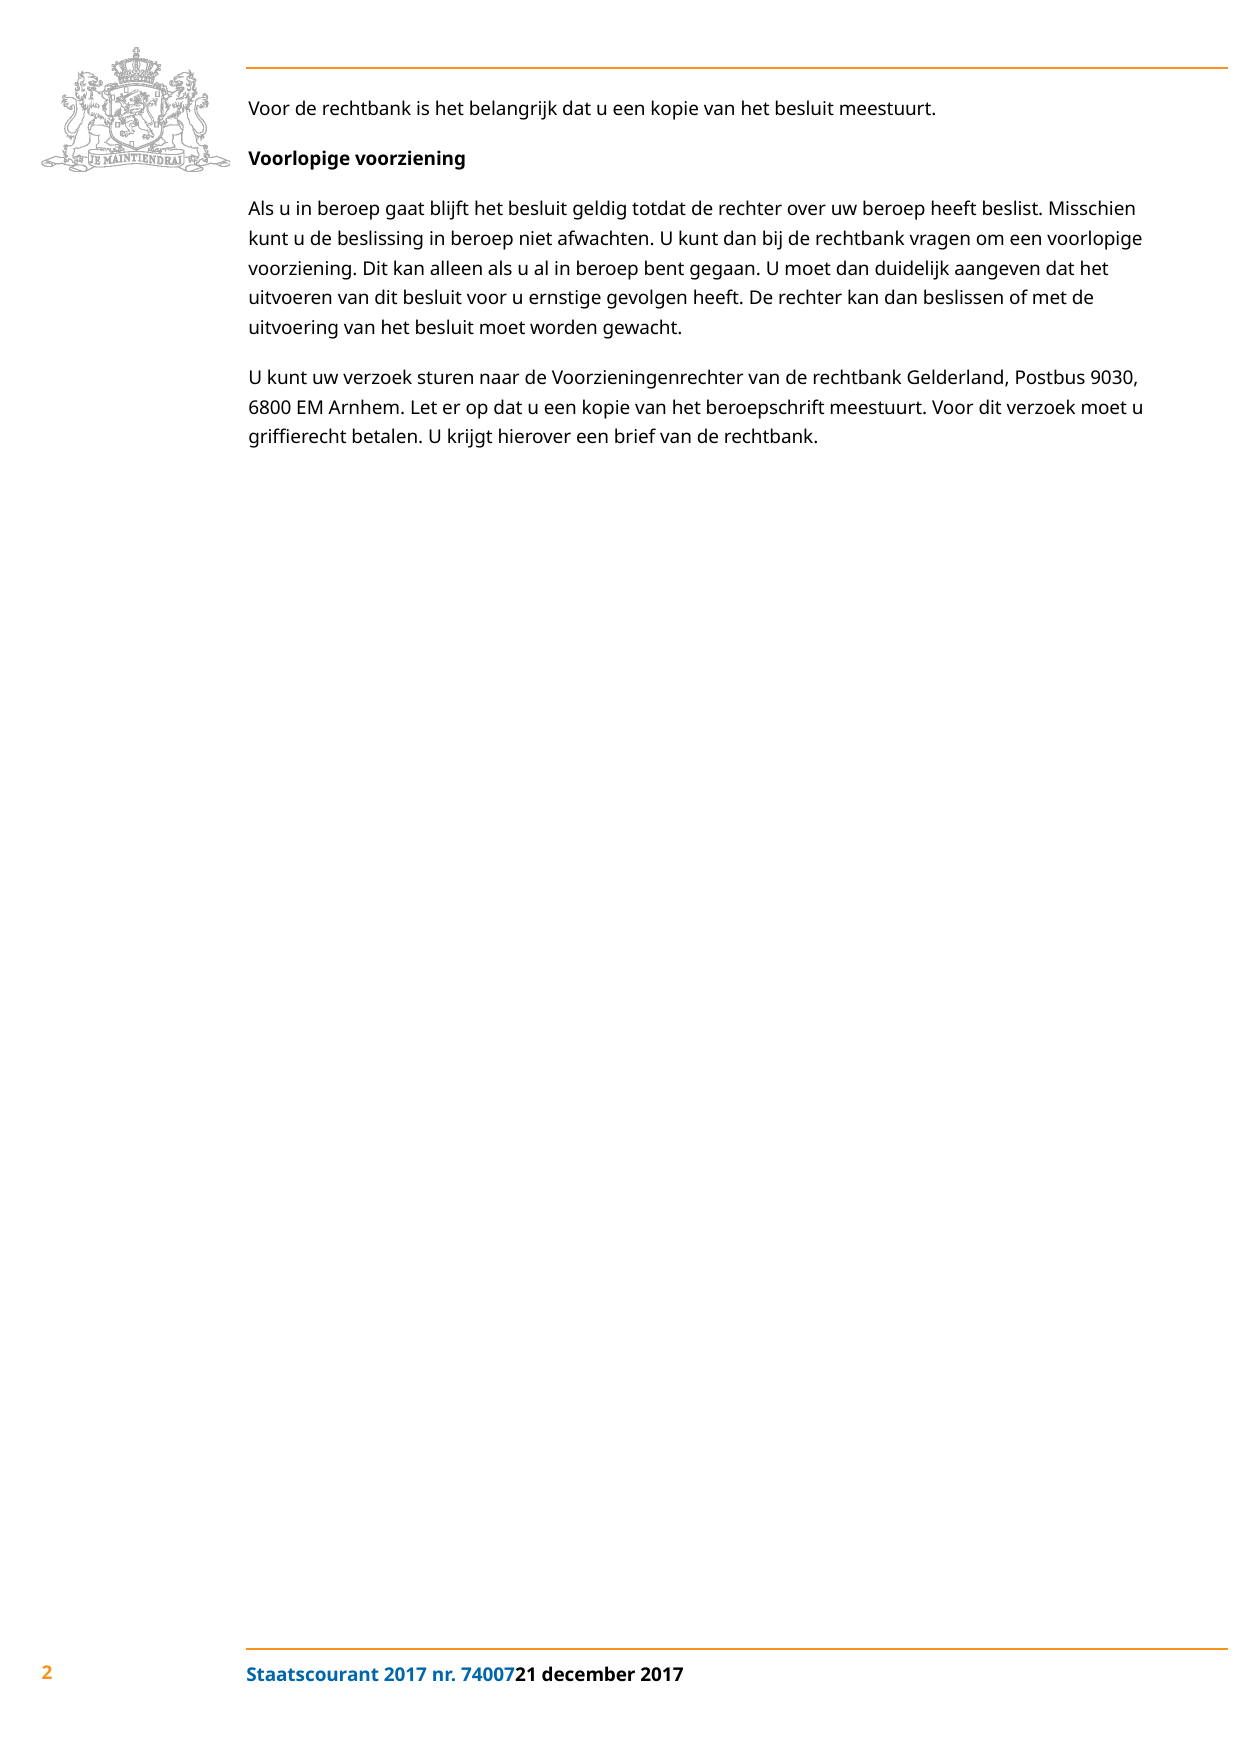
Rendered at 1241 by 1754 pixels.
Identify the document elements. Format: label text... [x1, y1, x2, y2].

text U kunt uw verzoek sturen naar de Voorzieningenrechter van de rechtbank Gelderland, Postbus 9030, 6800 EM Arnhem. Let er op dat u een kopie van het beroepschrift meestuurt. Voor dit verzoek moet u griffierecht betalen. U krijgt hierover een brief van de rechtbank. [248, 364, 1152, 449]
text Voorlopige voorziening [248, 145, 1152, 171]
text Voor de rechtbank is het belangrijk dat u een kopie van het besluit meestuurt. [248, 95, 1152, 121]
picture [41, 47, 231, 172]
text Als u in beroep gaat blijft het besluit geldig totdat de rechter over uw beroep heeft beslist. Misschien kunt u de beslissing in beroep niet afwachten. U kunt dan bij de rechtbank vragen om een voorlopige voorziening. Dit kan alleen als u al in beroep bent gegaan. U moet dan duidelijk aangeven dat het uitvoeren van dit besluit voor u ernstige gevolgen heeft. De rechter kan dan beslissen of met de uitvoering van het besluit moet worden gewacht. [248, 196, 1152, 340]
